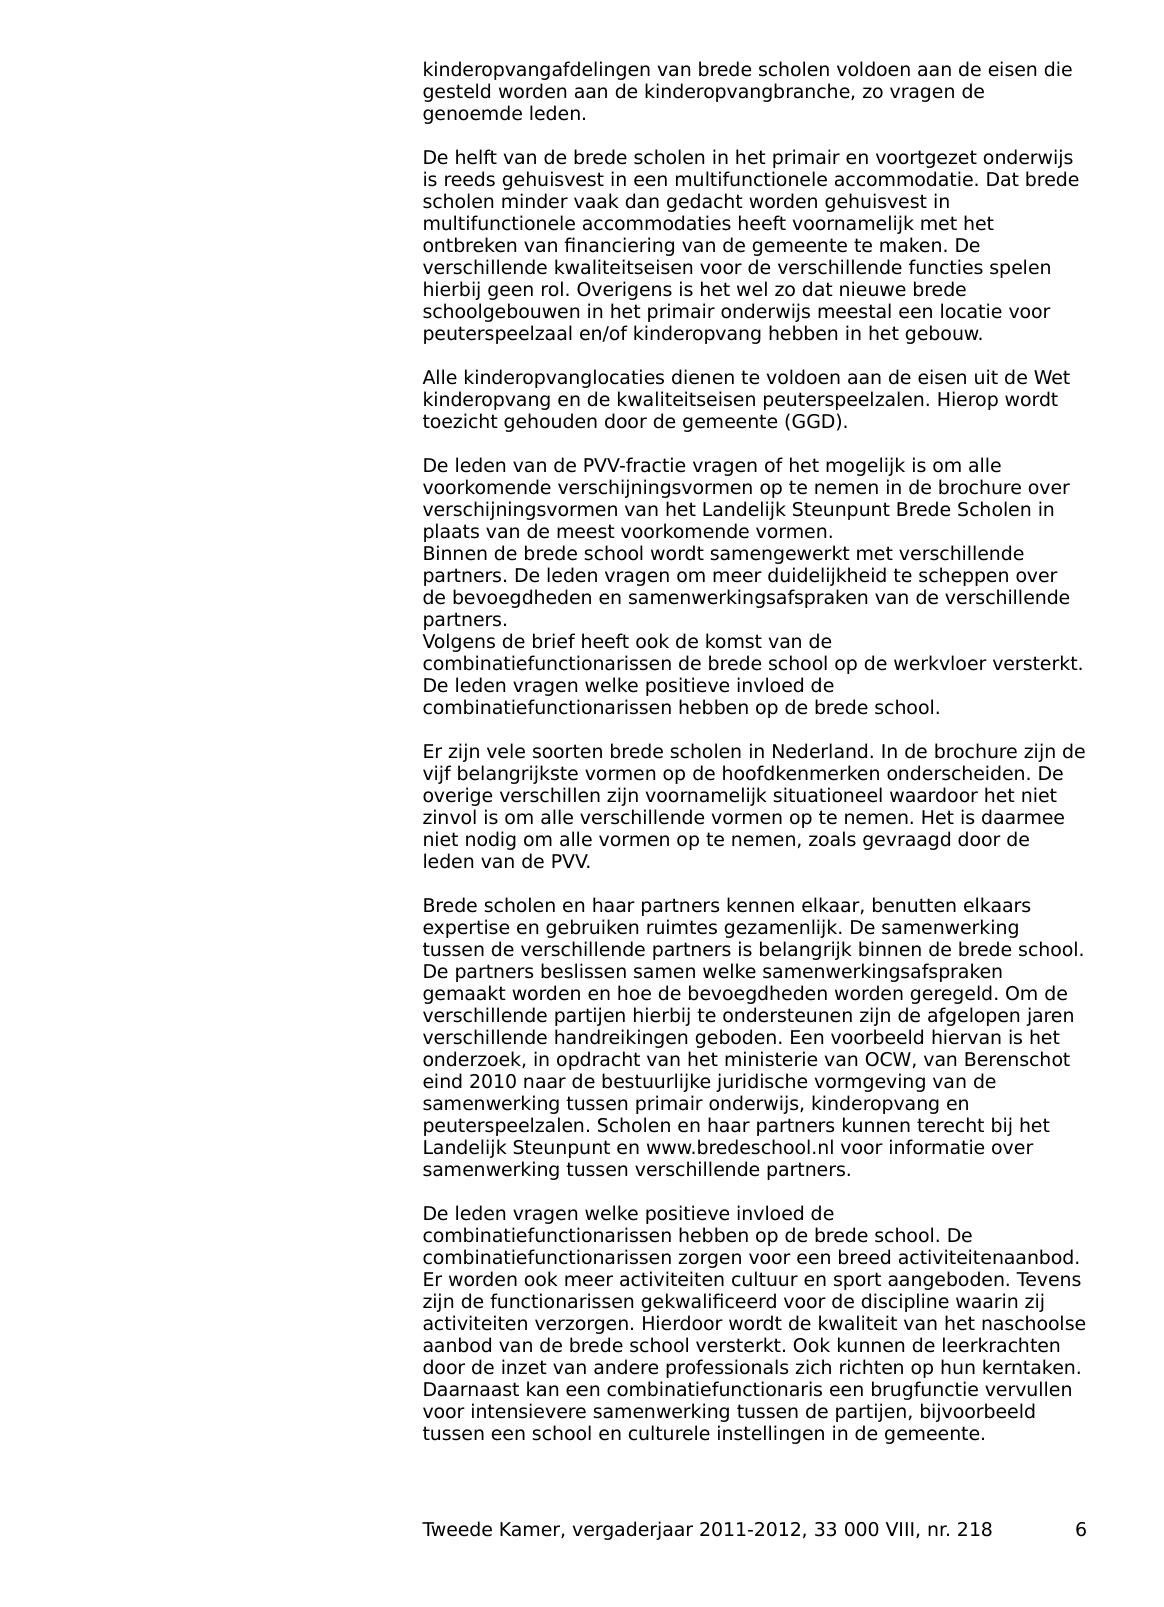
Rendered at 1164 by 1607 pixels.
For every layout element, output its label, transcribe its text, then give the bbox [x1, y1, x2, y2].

text Volgens de brief heeft ook de komst van de combinatiefunctionarissen de brede school op de werkvloer versterkt. De leden vragen welke positieve invloed de combinatiefunctionarissen hebben op de brede school. [422, 631, 1087, 719]
text De leden van de PVV-fractie vragen of het mogelijk is om alle voorkomende verschijningsvormen op te nemen in de brochure over verschijningsvormen van het Landelijk Steunpunt Brede Scholen in plaats van de meest voorkomende vormen. [422, 455, 1087, 543]
text kinderopvangafdelingen van brede scholen voldoen aan de eisen die gesteld worden aan de kinderopvangbranche, zo vragen de genoemde leden. [422, 59, 1087, 125]
text Alle kinderopvanglocaties dienen te voldoen aan de eisen uit de Wet kinderopvang en de kwaliteitseisen peuterspeelzalen. Hierop wordt toezicht gehouden door de gemeente (GGD). [422, 367, 1087, 433]
text De helft van de brede scholen in het primair en voortgezet onderwijs is reeds gehuisvest in een multifunctionele accommodatie. Dat brede scholen minder vaak dan gedacht worden gehuisvest in multifunctionele accommodaties heeft voornamelijk met het ontbreken van financiering van de gemeente te maken. De verschillende kwaliteitseisen voor de verschillende functies spelen hierbij geen rol. Overigens is het wel zo dat nieuwe brede schoolgebouwen in het primair onderwijs meestal een locatie voor peuterspeelzaal en/of kinderopvang hebben in het gebouw. [422, 147, 1087, 345]
text Er zijn vele soorten brede scholen in Nederland. In de brochure zijn de vijf belangrijkste vormen op de hoofdkenmerken onderscheiden. De overige verschillen zijn voornamelijk situationeel waardoor het niet zinvol is om alle verschillende vormen op te nemen. Het is daarmee niet nodig om alle vormen op te nemen, zoals gevraagd door de leden van de PVV. [422, 741, 1087, 873]
text Brede scholen en haar partners kennen elkaar, benutten elkaars expertise en gebruiken ruimtes gezamenlijk. De samenwerking tussen de verschillende partners is belangrijk binnen de brede school. De partners beslissen samen welke samenwerkingsafspraken gemaakt worden en hoe de bevoegdheden worden geregeld. Om de verschillende partijen hierbij te ondersteunen zijn de afgelopen jaren verschillende handreikingen geboden. Een voorbeeld hiervan is het onderzoek, in opdracht van het ministerie van OCW, van Berenschot eind 2010 naar de bestuurlijke juridische vormgeving van de samenwerking tussen primair onderwijs, kinderopvang en peuterspeelzalen. Scholen en haar partners kunnen terecht bij het Landelijk Steunpunt en www.bredeschool.nl voor informatie over samenwerking tussen verschillende partners. [422, 895, 1087, 1181]
text Binnen de brede school wordt samengewerkt met verschillende partners. De leden vragen om meer duidelijkheid te scheppen over de bevoegdheden en samenwerkingsafspraken van de verschillende partners. [422, 543, 1087, 631]
text De leden vragen welke positieve invloed de combinatiefunctionarissen hebben op de brede school. De combinatiefunctionarissen zorgen voor een breed activiteitenaanbod. Er worden ook meer activiteiten cultuur en sport aangeboden. Tevens zijn de functionarissen gekwalificeerd voor de discipline waarin zij activiteiten verzorgen. Hierdoor wordt de kwaliteit van het naschoolse aanbod van de brede school versterkt. Ook kunnen de leerkrachten door de inzet van andere professionals zich richten op hun kerntaken. Daarnaast kan een combinatiefunctionaris een brugfunctie vervullen voor intensievere samenwerking tussen de partijen, bijvoorbeeld tussen een school en culturele instellingen in de gemeente. [422, 1203, 1087, 1445]
